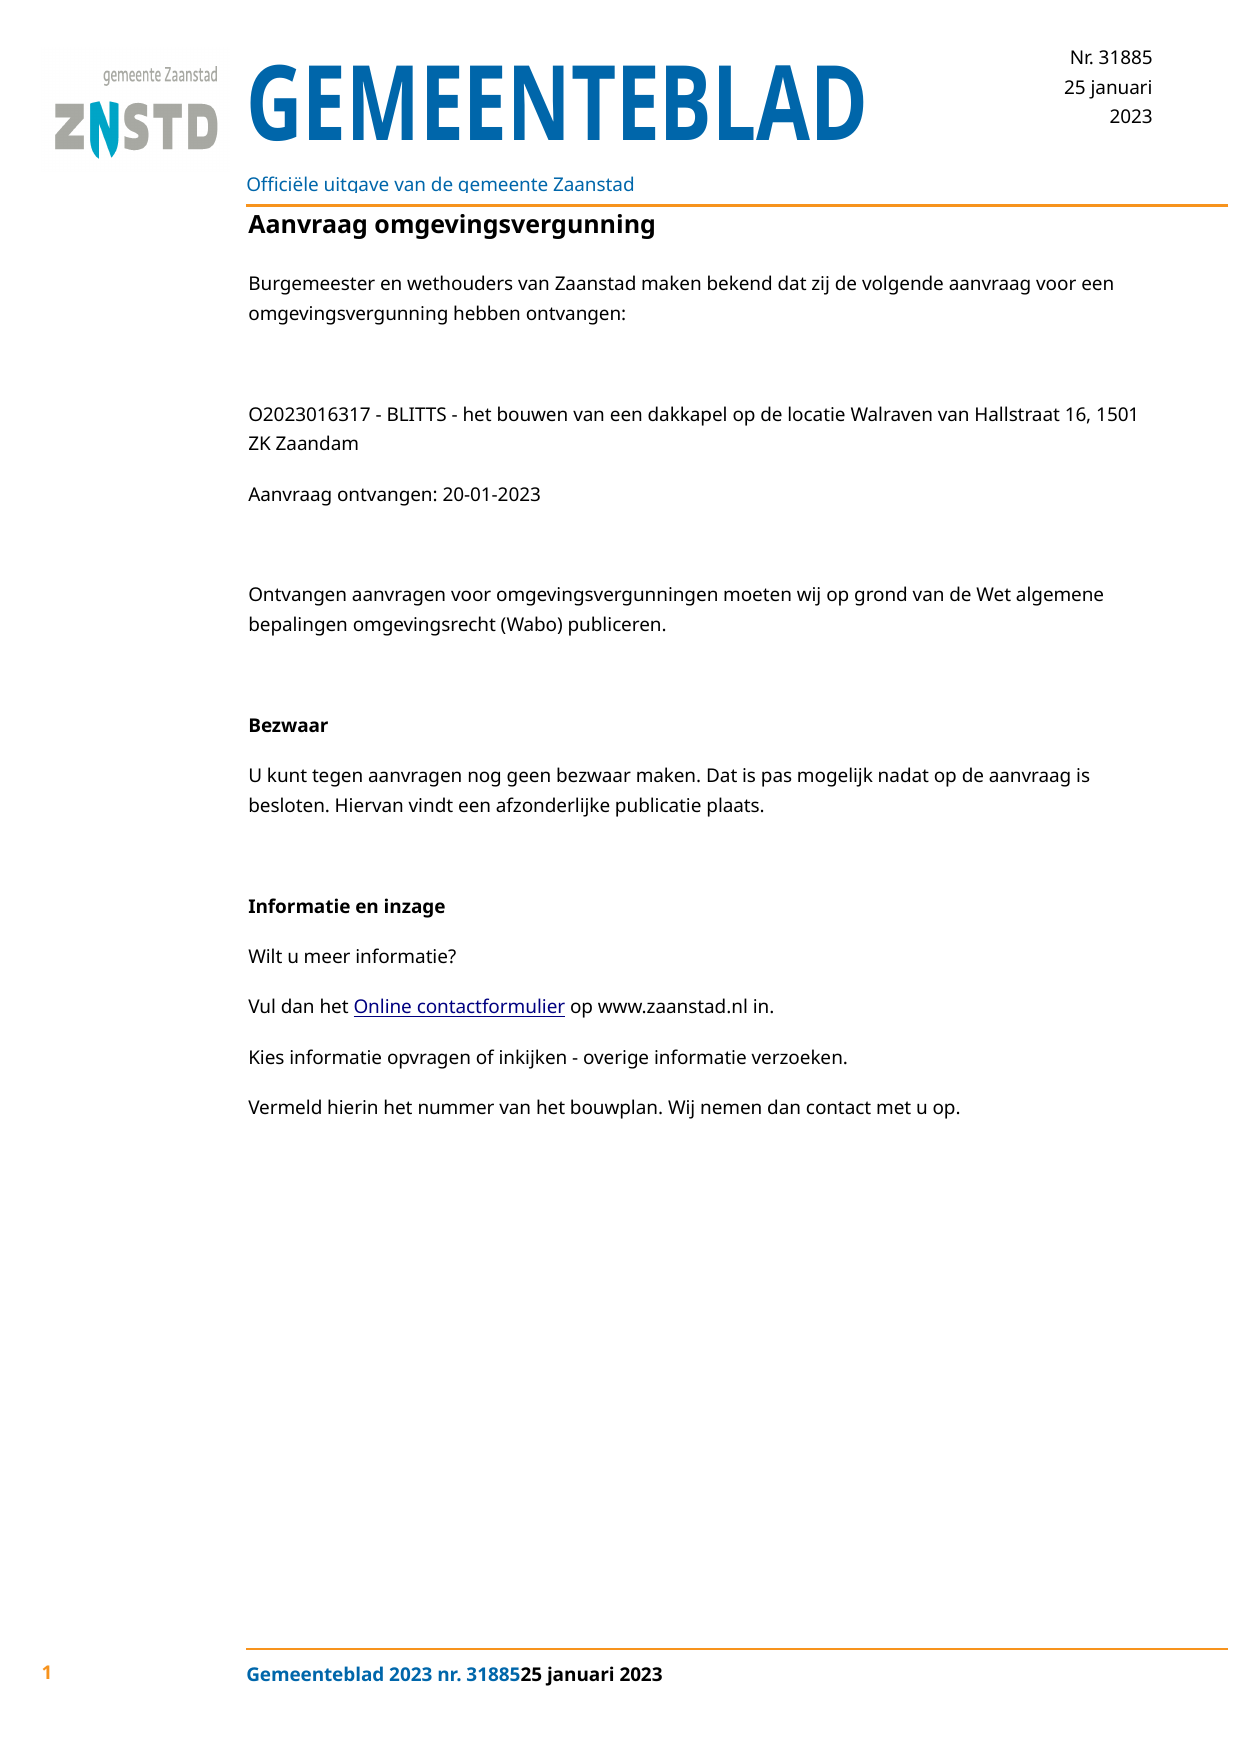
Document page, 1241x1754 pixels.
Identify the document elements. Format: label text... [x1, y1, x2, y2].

text O2023016317 - BLITTS - het bouwen van een dakkapel op de locatie Walraven van Hallstraat 16, 1501 ZK Zaandam [248, 401, 1152, 456]
text Ontvangen aanvragen voor omgevingsvergunningen moeten wij op grond van de Wet algemene bepalingen omgevingsrecht (Wabo) publiceren. [248, 582, 1152, 637]
text Wilt u meer informatie? [248, 943, 1152, 969]
text Aanvraag omgevingsvergunning [248, 207, 1152, 241]
text Aanvraag ontvangen: 20-01-2023 [248, 481, 1152, 506]
text Kies informatie opvragen of inkijken - overige informatie verzoeken. [248, 1044, 1152, 1070]
text Burgemeester en wethouders van Zaanstad maken bekend dat zij de volgende aanvraag voor een omgevingsvergunning hebben ontvangen: [248, 270, 1152, 326]
text Vul dan het Online contactformulier op www.zaanstad.nl in. [248, 994, 1152, 1019]
text U kunt tegen aanvragen nog geen bezwaar maken. Dat is pas mogelijk nadat op de aanvraag is besloten. Hiervan vindt een afzonderlijke publicatie plaats. [248, 762, 1152, 818]
text Vermeld hierin het nummer van het bouwplan. Wij nemen dan contact met u op. [248, 1094, 1152, 1120]
picture [41, 47, 231, 172]
text Bezwaar [248, 712, 1152, 738]
text Informatie en inzage [248, 893, 1152, 918]
